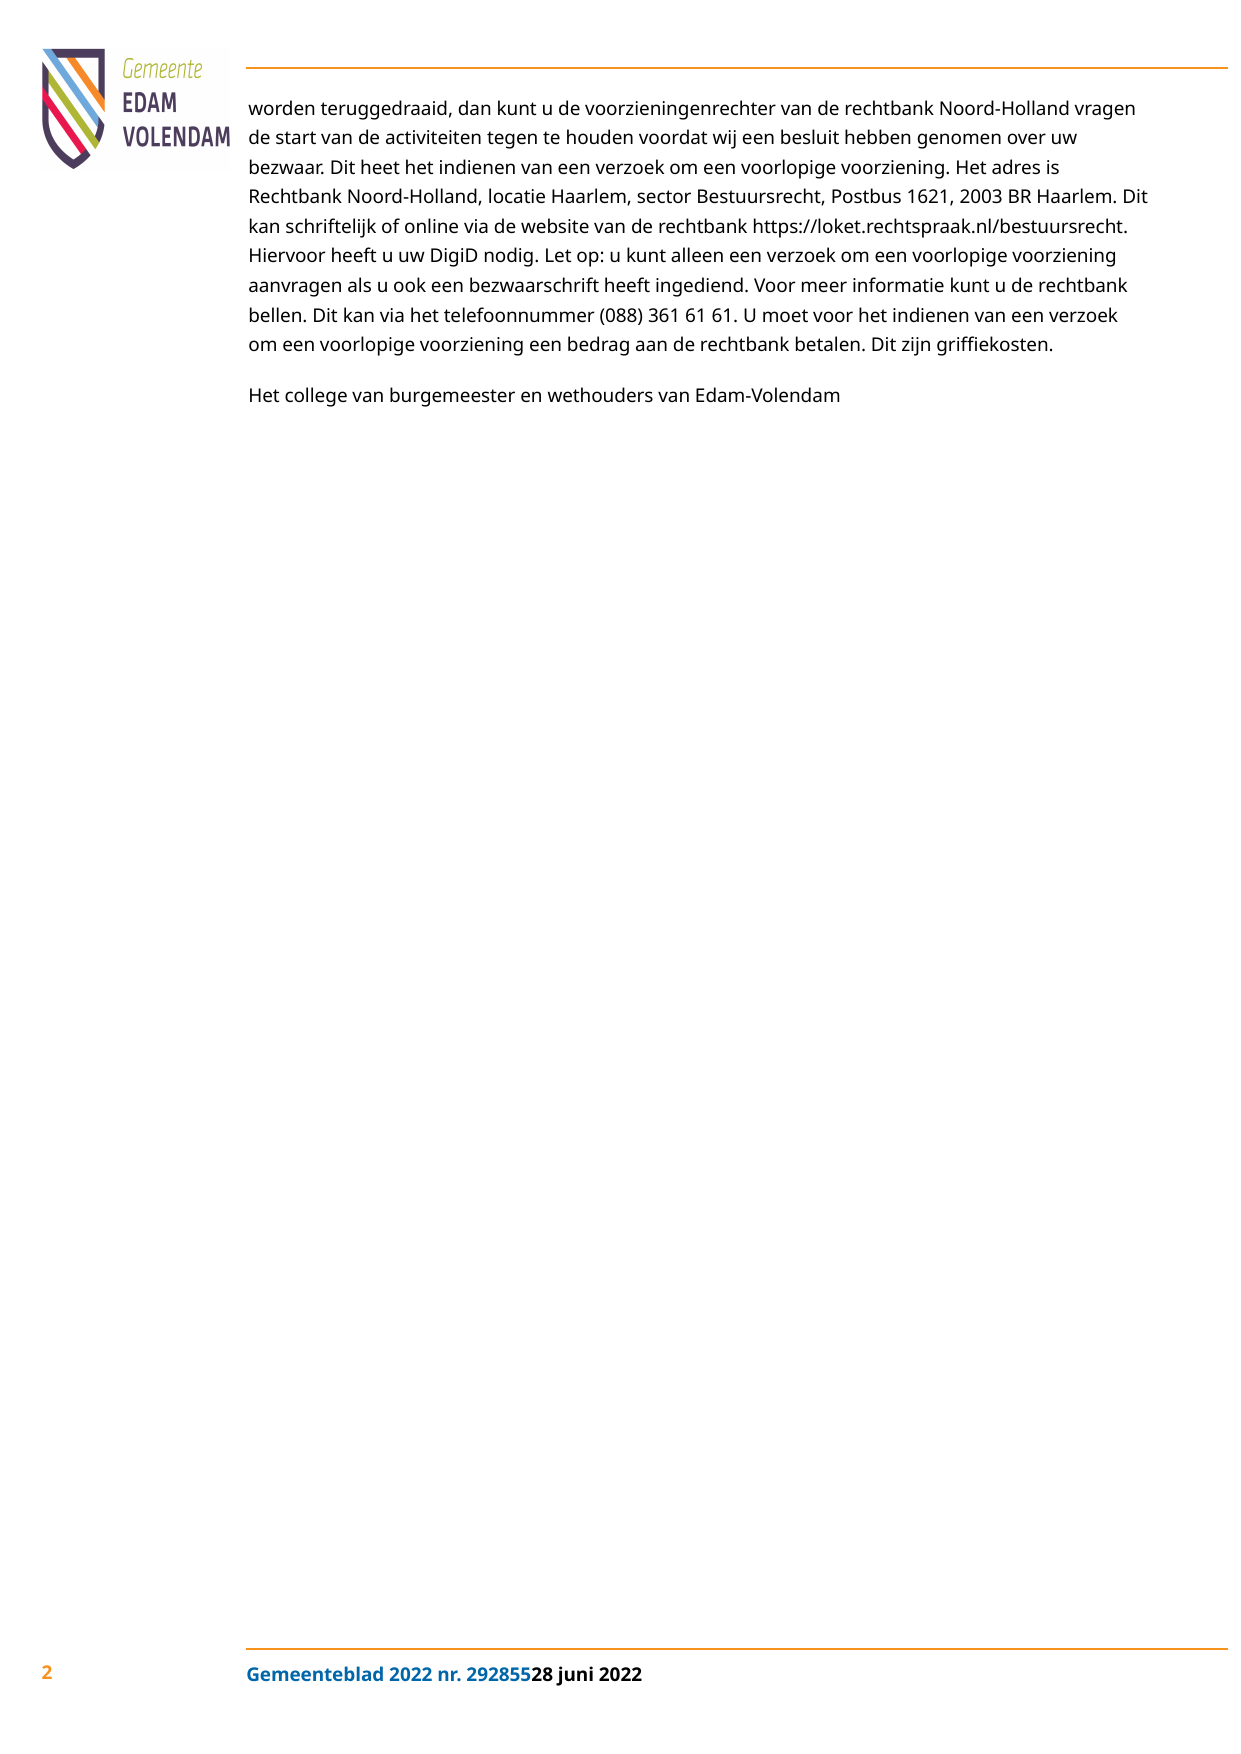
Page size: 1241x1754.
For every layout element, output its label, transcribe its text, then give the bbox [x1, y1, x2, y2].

text worden teruggedraaid, dan kunt u de voorzieningenrechter van de rechtbank Noord-Holland vragen de start van de activiteiten tegen te houden voordat wij een besluit hebben genomen over uw bezwaar. Dit heet het indienen van een verzoek om een voorlopige voorziening. Het adres is Rechtbank Noord-Holland, locatie Haarlem, sector Bestuursrecht, Postbus 1621, 2003 BR Haarlem. Dit kan schriftelijk of online via de website van de rechtbank https://loket.rechtspraak.nl/bestuursrecht. Hiervoor heeft u uw DigiD nodig. Let op: u kunt alleen een verzoek om een voorlopige voorziening aanvragen als u ook een bezwaarschrift heeft ingediend. Voor meer informatie kunt u de rechtbank bellen. Dit kan via het telefoonnummer (088) 361 61 61. U moet voor het indienen van een verzoek om een voorlopige voorziening een bedrag aan de rechtbank betalen. Dit zijn griffiekosten. [248, 95, 1152, 357]
text Het college van burgemeester en wethouders van Edam-Volendam [248, 382, 1152, 408]
picture [41, 47, 231, 172]
